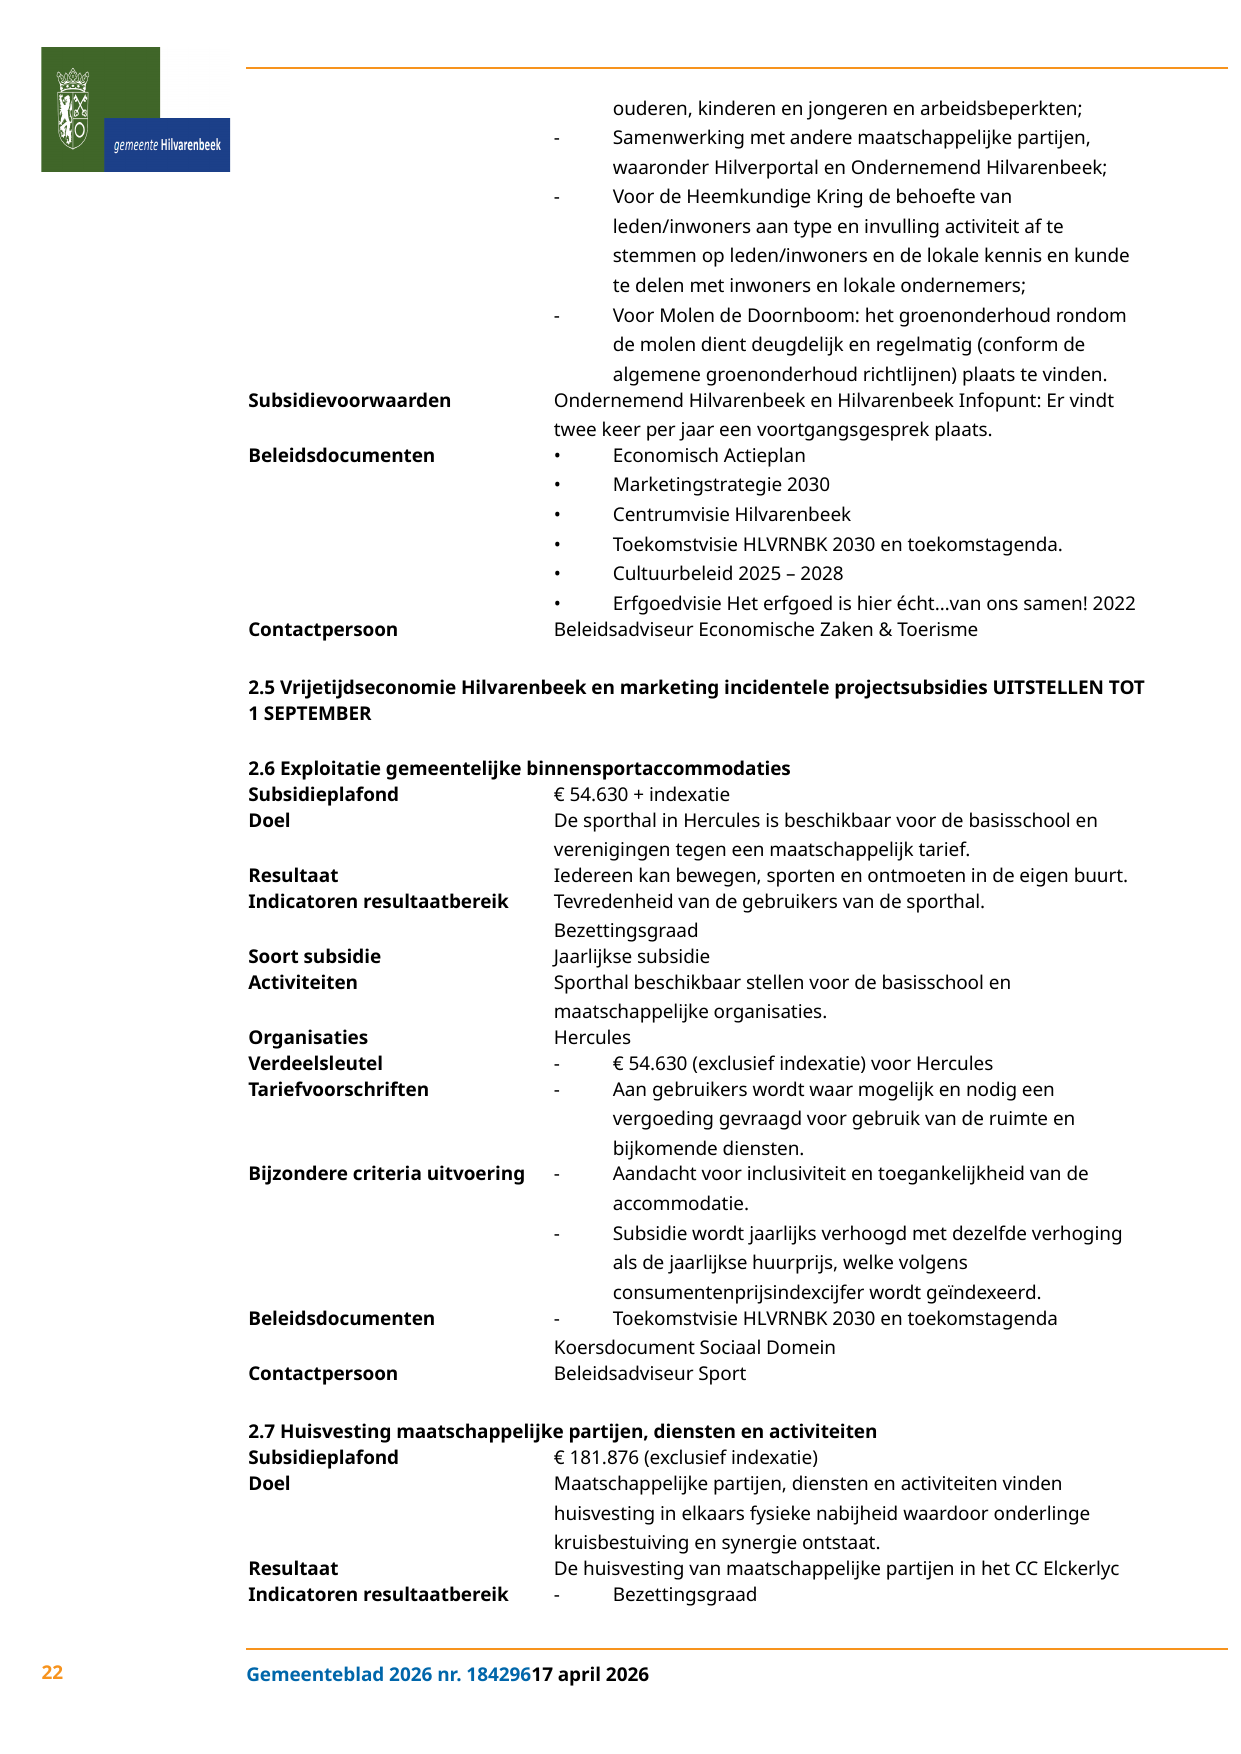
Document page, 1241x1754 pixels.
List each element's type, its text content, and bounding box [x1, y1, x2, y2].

table_cell € 54.630 (exclusief indexatie) voor Hercules [554, 1050, 1152, 1076]
table_cell Contactpersoon [248, 616, 554, 641]
table_cell Maatschappelijke partijen, diensten en activiteiten vinden huisvesting in elkaars fysieke nabijheid waardoor onderlinge kruisbestuiving en synergie ontstaat. [554, 1470, 1152, 1555]
table_cell Subsidievoorwaarden [248, 387, 554, 442]
table_cell Indicatoren resultaatbereik [248, 888, 554, 943]
table_cell Bijzondere criteria uitvoering [248, 1161, 554, 1305]
table_cell Indicatoren resultaatbereik [248, 1581, 554, 1606]
table_header € 181.876 (exclusief indexatie) [554, 1444, 1152, 1470]
table_cell Beleidsdocumenten [248, 442, 554, 616]
table_cell Economisch Actieplan Marketingstrategie 2030 Centrumvisie Hilvarenbeek Toekomstvisie HLVRNBK 2030 en toekomstagenda. Cultuurbeleid 2025 – 2028 Erfgoedvisie Het erfgoed is hier écht…van ons samen! 2022 [554, 442, 1152, 616]
table_cell Iedereen kan bewegen, sporten en ontmoeten in de eigen buurt. [554, 862, 1152, 888]
table_cell Tariefvoorschriften [248, 1076, 554, 1161]
table_cell Resultaat [248, 862, 554, 888]
table_cell Beleidsadviseur Sport [554, 1360, 1152, 1386]
table_cell Aandacht voor inclusiviteit en toegankelijkheid van de accommodatie. Subsidie wordt jaarlijks verhoogd met dezelfde verhoging als de jaarlijkse huurprijs, welke volgens consumentenprijsindexcijfer wordt geïndexeerd. [554, 1161, 1152, 1305]
table_cell Organisaties [248, 1024, 554, 1050]
table_cell Bezettingsgraad [554, 1581, 1152, 1606]
table_cell Jaarlijkse subsidie [554, 943, 1152, 969]
table_cell Activiteiten [248, 969, 554, 1024]
table_cell Hercules [554, 1024, 1152, 1050]
text 2.7 Huisvesting maatschappelijke partijen, diensten en activiteiten [248, 1418, 1152, 1444]
table_cell Verdeelsleutel [248, 1050, 554, 1076]
text 2.6 Exploitatie gemeentelijke binnensportaccommodaties [248, 755, 1152, 781]
table_cell Resultaat [248, 1555, 554, 1581]
table_cell Sporthal beschikbaar stellen voor de basisschool en maatschappelijke organisaties. [554, 969, 1152, 1024]
table_cell Doel [248, 1470, 554, 1555]
table_cell Tevredenheid van de gebruikers van de sporthal. Bezettingsgraad [554, 888, 1152, 943]
table_cell ouderen, kinderen en jongeren en arbeidsbeperkten; Samenwerking met andere maatschappelijke partijen, waaronder Hilverportal en Ondernemend Hilvarenbeek; Voor de Heemkundige Kring de behoefte van leden/inwoners aan type en invulling activiteit af te stemmen op leden/inwoners en de lokale kennis en kunde te delen met inwoners en lokale ondernemers; Voor Molen de Doornboom: het groenonderhoud rondom de molen dient deugdelijk en regelmatig (conform de algemene groenonderhoud richtlijnen) plaats te vinden. [554, 95, 1152, 387]
table_header € 54.630 + indexatie [554, 781, 1152, 807]
table_cell De sporthal in Hercules is beschikbaar voor de basisschool en verenigingen tegen een maatschappelijk tarief. [554, 807, 1152, 862]
table_cell Soort subsidie [248, 943, 554, 969]
table_header Subsidieplafond [248, 781, 554, 807]
table_cell Ondernemend Hilvarenbeek en Hilvarenbeek Infopunt: Er vindt twee keer per jaar een voortgangsgesprek plaats. [554, 387, 1152, 442]
table_cell Beleidsdocumenten [248, 1305, 554, 1360]
table_cell Toekomstvisie HLVRNBK 2030 en toekomstagenda Koersdocument Sociaal Domein [554, 1305, 1152, 1360]
table_cell Contactpersoon [248, 1360, 554, 1386]
text 2.5 Vrijetijdseconomie Hilvarenbeek en marketing incidentele projectsubsidies UITSTELLEN TOT 1 SEPTEMBER [248, 674, 1152, 726]
table_cell De huisvesting van maatschappelijke partijen in het CC Elckerlyc [554, 1555, 1152, 1581]
table_cell Aan gebruikers wordt waar mogelijk en nodig een vergoeding gevraagd voor gebruik van de ruimte en bijkomende diensten. [554, 1076, 1152, 1161]
table_cell Doel [248, 807, 554, 862]
table_cell [248, 95, 554, 387]
picture [41, 47, 231, 172]
table_cell Beleidsadviseur Economische Zaken & Toerisme [554, 616, 1152, 641]
table_header Subsidieplafond [248, 1444, 554, 1470]
